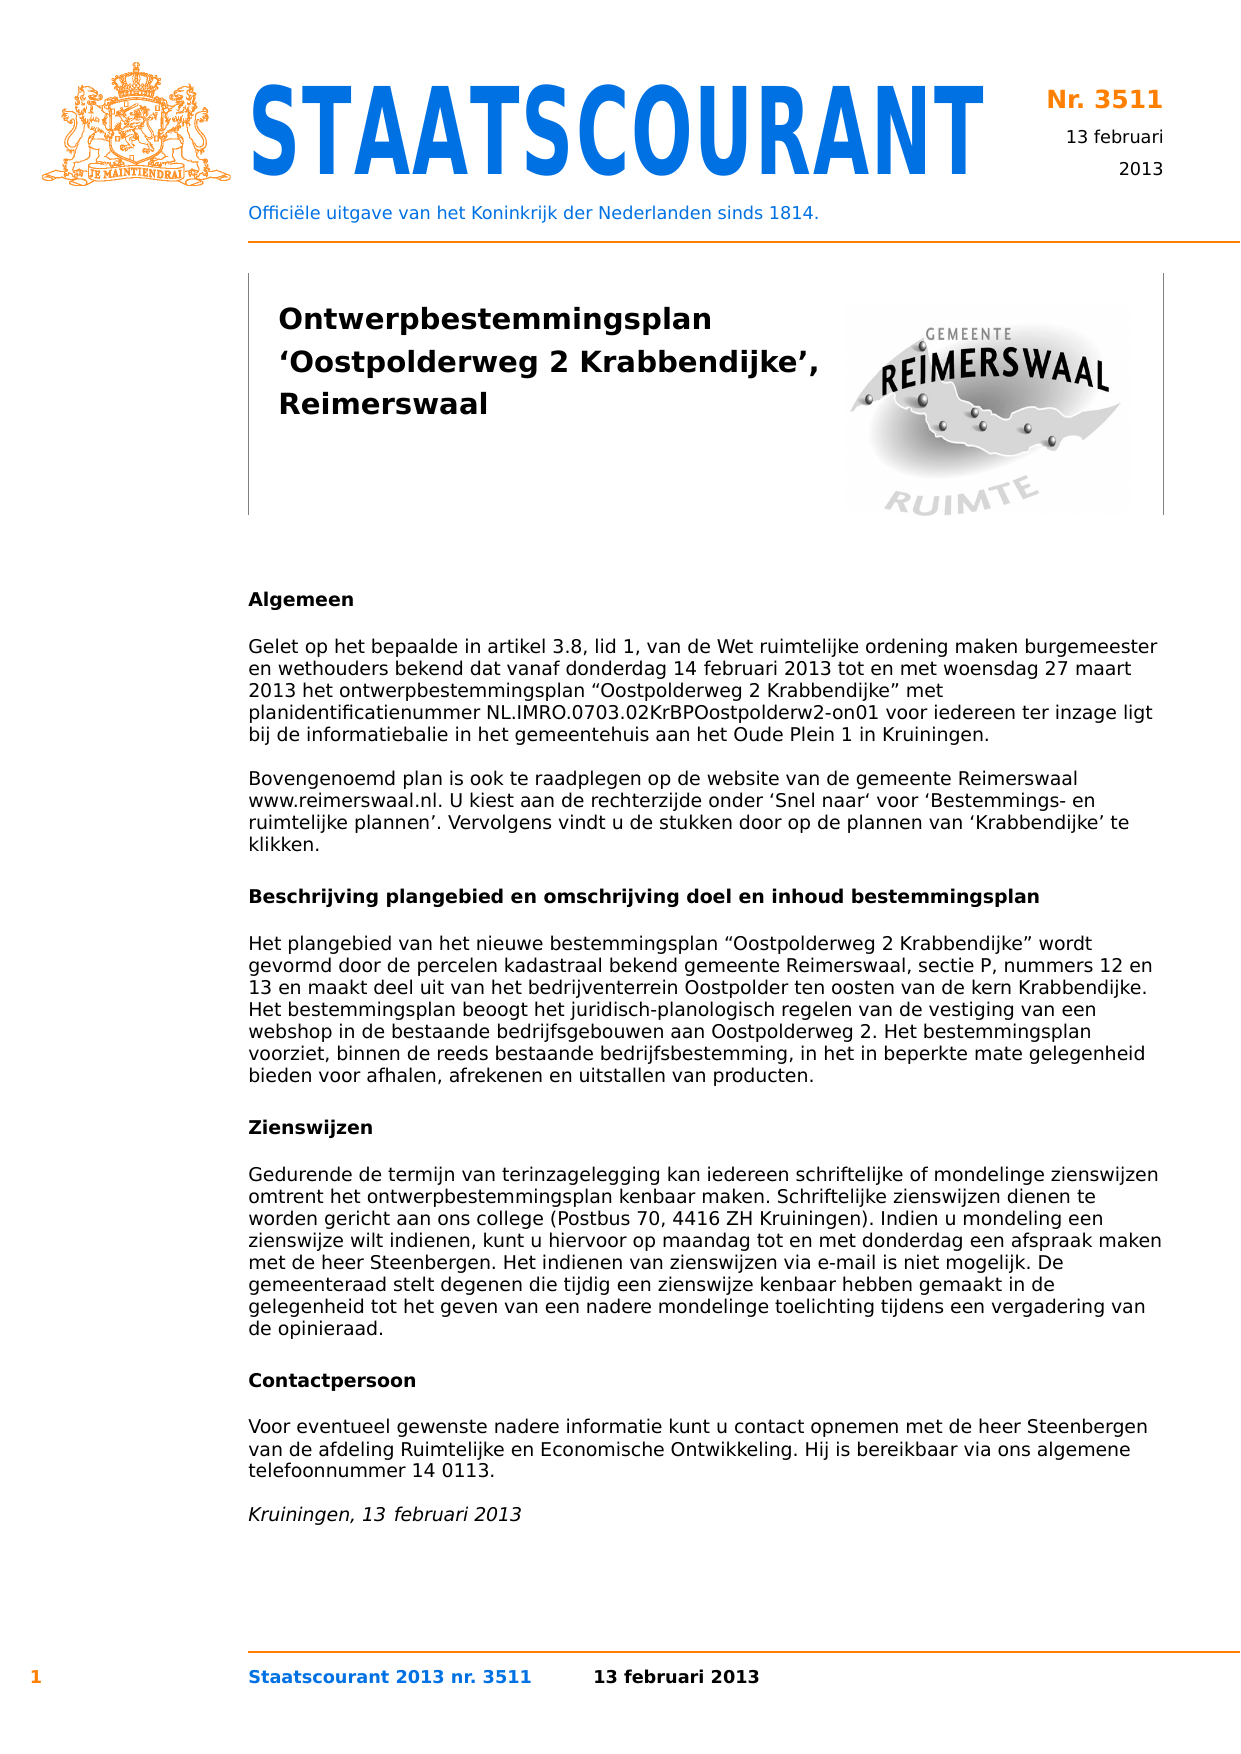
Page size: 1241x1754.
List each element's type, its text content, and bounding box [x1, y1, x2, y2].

table_header STAATSCOURANT [248, 62, 998, 203]
table_cell 13 februari [998, 121, 1240, 153]
text Kruiningen, 13 februari 2013 [248, 1504, 1163, 1526]
subtitle Beschrijving plangebied en omschrijving doel en inhoud bestemmingsplan [248, 886, 1163, 908]
table_header Nr. 3511 [998, 62, 1240, 121]
text Het plangebied van het nieuwe bestemmingsplan “Oostpolderweg 2 Krabbendijke” wordt gevormd door de percelen kadastraal bekend gemeente Reimerswaal, sectie P, nummers 12 en 13 en maakt deel uit van het bedrijventerrein Oostpolder ten oosten van de kern Krabbendijke. Het bestemmingsplan beoogt het juridisch-planologisch regelen van de vestiging van een webshop in de bestaande bedrijfsgebouwen aan Oostpolderweg 2. Het bestemmingsplan voorziet, binnen de reeds bestaande bedrijfsbestemming, in het in beperkte mate gelegenheid bieden voor afhalen, afrekenen en uitstallen van producten. [248, 933, 1163, 1087]
text Voor eventueel gewenste nadere informatie kunt u contact opnemen met de heer Steenbergen van de afdeling Ruimtelijke en Economische Ontwikkeling. Hij is bereikbaar via ons algemene telefoonnummer 14 0113. [248, 1416, 1163, 1482]
table_cell 2013 [998, 153, 1240, 203]
text Gedurende de termijn van terinzagelegging kan iedereen schriftelijke of mondelinge zienswijzen omtrent het ontwerpbestemmingsplan kenbaar maken. Schriftelijke zienswijzen dienen te worden gericht aan ons college (Postbus 70, 4416 ZH Kruiningen). Indien u mondeling een zienswijze wilt indienen, kunt u hiervoor op maandag tot en met donderdag een afspraak maken met de heer Steenbergen. Het indienen van zienswijzen via e-mail is niet mogelijk. De gemeenteraad stelt degenen die tijdig een zienswijze kenbaar hebben gemaakt in de gelegenheid tot het geven van een nadere mondelinge toelichting tijdens een vergadering van de opinieraad. [248, 1164, 1163, 1339]
subtitle Algemeen [248, 589, 1163, 611]
subtitle Contactpersoon [248, 1369, 1163, 1391]
subtitle Ontwerpbestemmingsplan ‘Oostpolderweg 2 Krabbendijke’, Reimerswaal [249, 273, 1163, 515]
text Gelet op het bepaalde in artikel 3.8, lid 1, van de Wet ruimtelijke ordening maken burgemeester en wethouders bekend dat vanaf donderdag 14 februari 2013 tot en met woensdag 27 maart 2013 het ontwerpbestemmingsplan “Oostpolderweg 2 Krabbendijke” met planidentificatienummer NL.IMRO.0703.02KrBPOostpolderw2-on01 voor iedereen ter inzage ligt bij de informatiebalie in het gemeentehuis aan het Oude Plein 1 in Kruiningen. [248, 636, 1163, 746]
subtitle Zienswijzen [248, 1117, 1163, 1139]
table_cell Officiële uitgave van het Koninkrijk der Nederlanden sinds 1814. [248, 203, 1240, 241]
text Bovengenoemd plan is ook te raadplegen op de website van de gemeente Reimerswaal www.reimerswaal.nl. U kiest aan de rechterzijde onder ‘Snel naar‘ voor ‘Bestemmings- en ruimtelijke plannen’. Vervolgens vindt u de stukken door op de plannen van ‘Krabbendijke’ te klikken. [248, 768, 1163, 856]
picture [41, 62, 231, 186]
picture [844, 302, 1134, 516]
table_header [25, 62, 248, 241]
